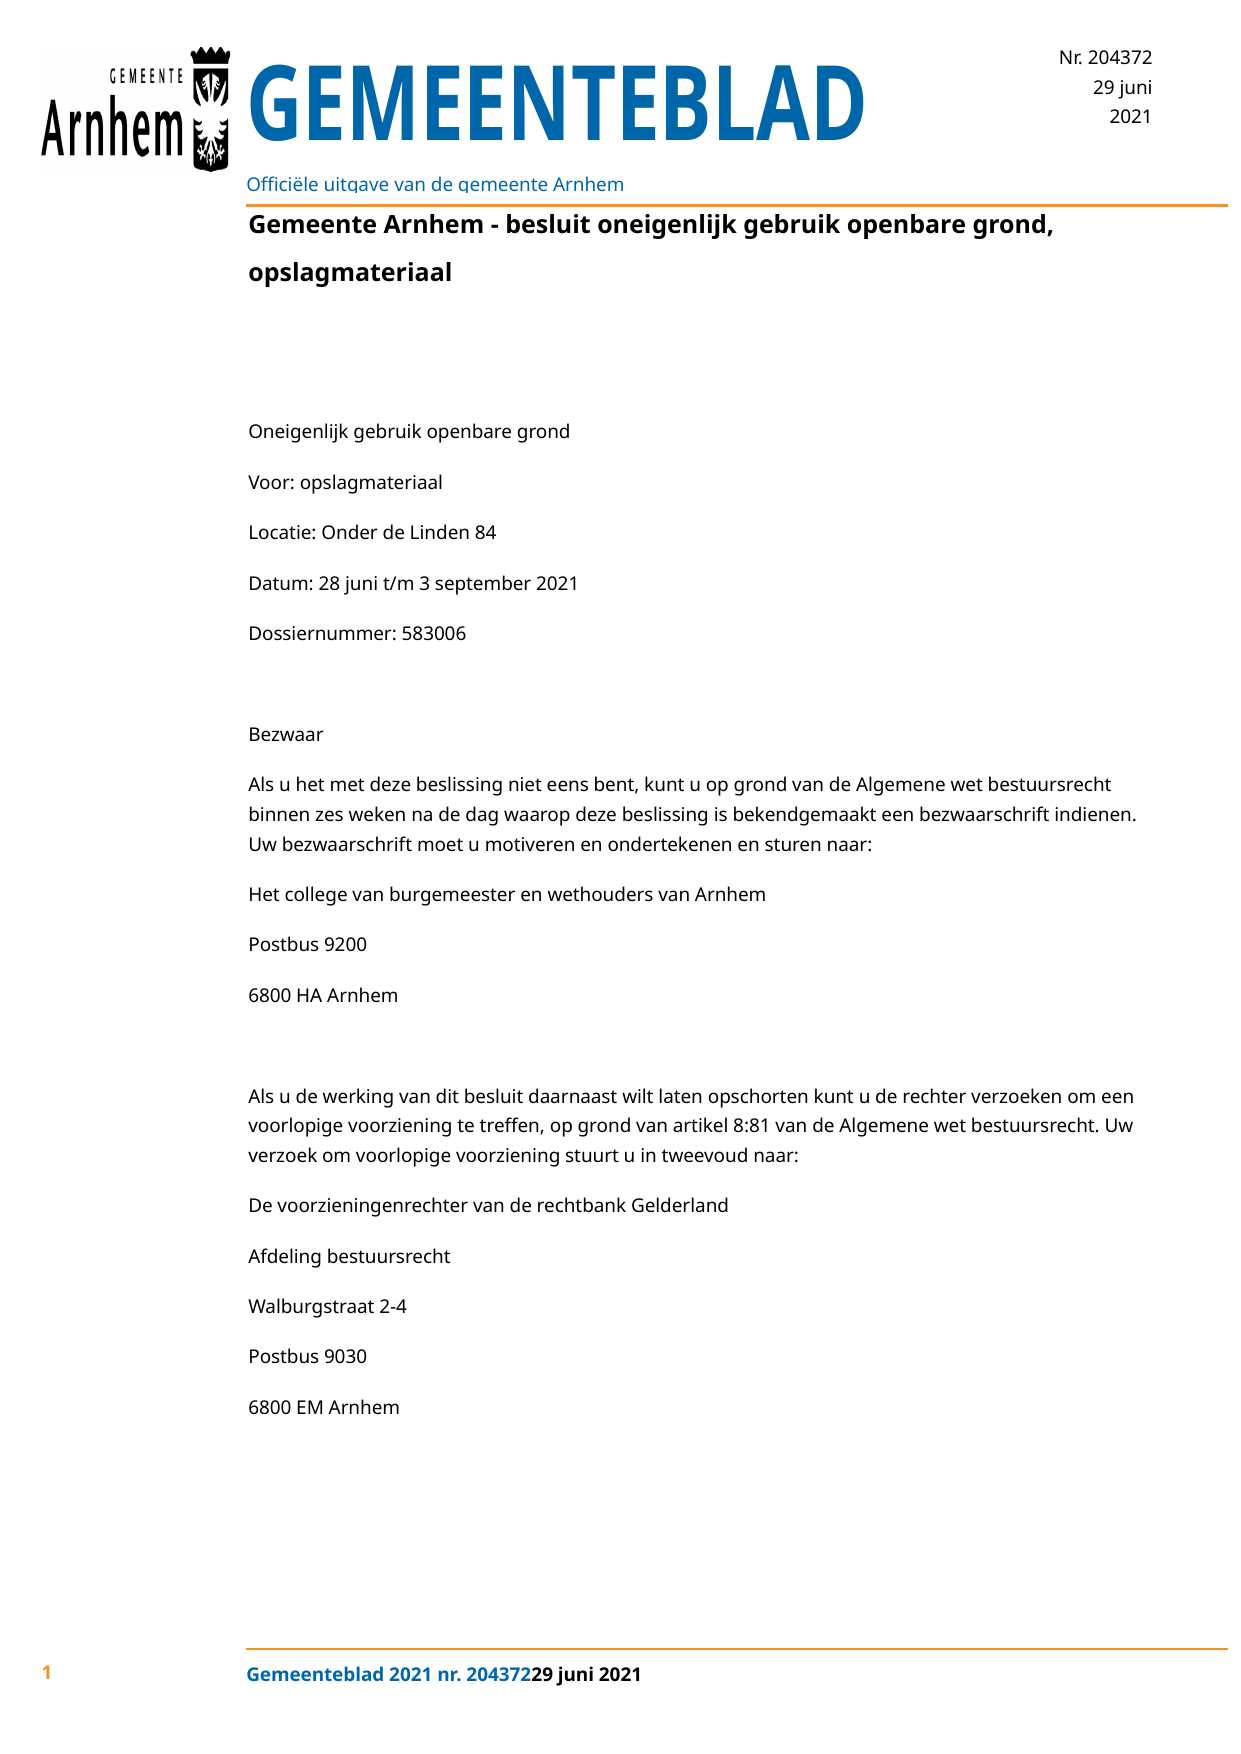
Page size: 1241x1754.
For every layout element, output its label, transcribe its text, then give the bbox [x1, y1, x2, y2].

text Datum: 28 juni t/m 3 september 2021 [248, 570, 1152, 596]
text Gemeente Arnhem - besluit oneigenlijk gebruik openbare grond, opslagmateriaal [248, 207, 1152, 288]
text Walburgstraat 2-4 [248, 1293, 1152, 1319]
text 6800 EM Arnhem [248, 1394, 1152, 1420]
picture [41, 47, 231, 172]
text Dossiernummer: 583006 [248, 620, 1152, 646]
text De voorzieningenrechter van de rechtbank Gelderland [248, 1192, 1152, 1218]
text Als u het met deze beslissing niet eens bent, kunt u op grond van de Algemene wet bestuursrecht binnen zes weken na de dag waarop deze beslissing is bekendgemaakt een bezwaarschrift indienen. Uw bezwaarschrift moet u motiveren en ondertekenen en sturen naar: [248, 772, 1152, 857]
text Locatie: Onder de Linden 84 [248, 519, 1152, 545]
text Postbus 9030 [248, 1344, 1152, 1369]
text 6800 HA Arnhem [248, 982, 1152, 1008]
text Bezwaar [248, 721, 1152, 747]
text Voor: opslagmateriaal [248, 469, 1152, 495]
text Oneigenlijk gebruik openbare grond [248, 419, 1152, 444]
text Postbus 9200 [248, 932, 1152, 957]
text Het college van burgemeester en wethouders van Arnhem [248, 881, 1152, 907]
text Afdeling bestuursrecht [248, 1243, 1152, 1269]
text Als u de werking van dit besluit daarnaast wilt laten opschorten kunt u de rechter verzoeken om een voorlopige voorziening te treffen, op grond van artikel 8:81 van de Algemene wet bestuursrecht. Uw verzoek om voorlopige voorziening stuurt u in tweevoud naar: [248, 1083, 1152, 1168]
